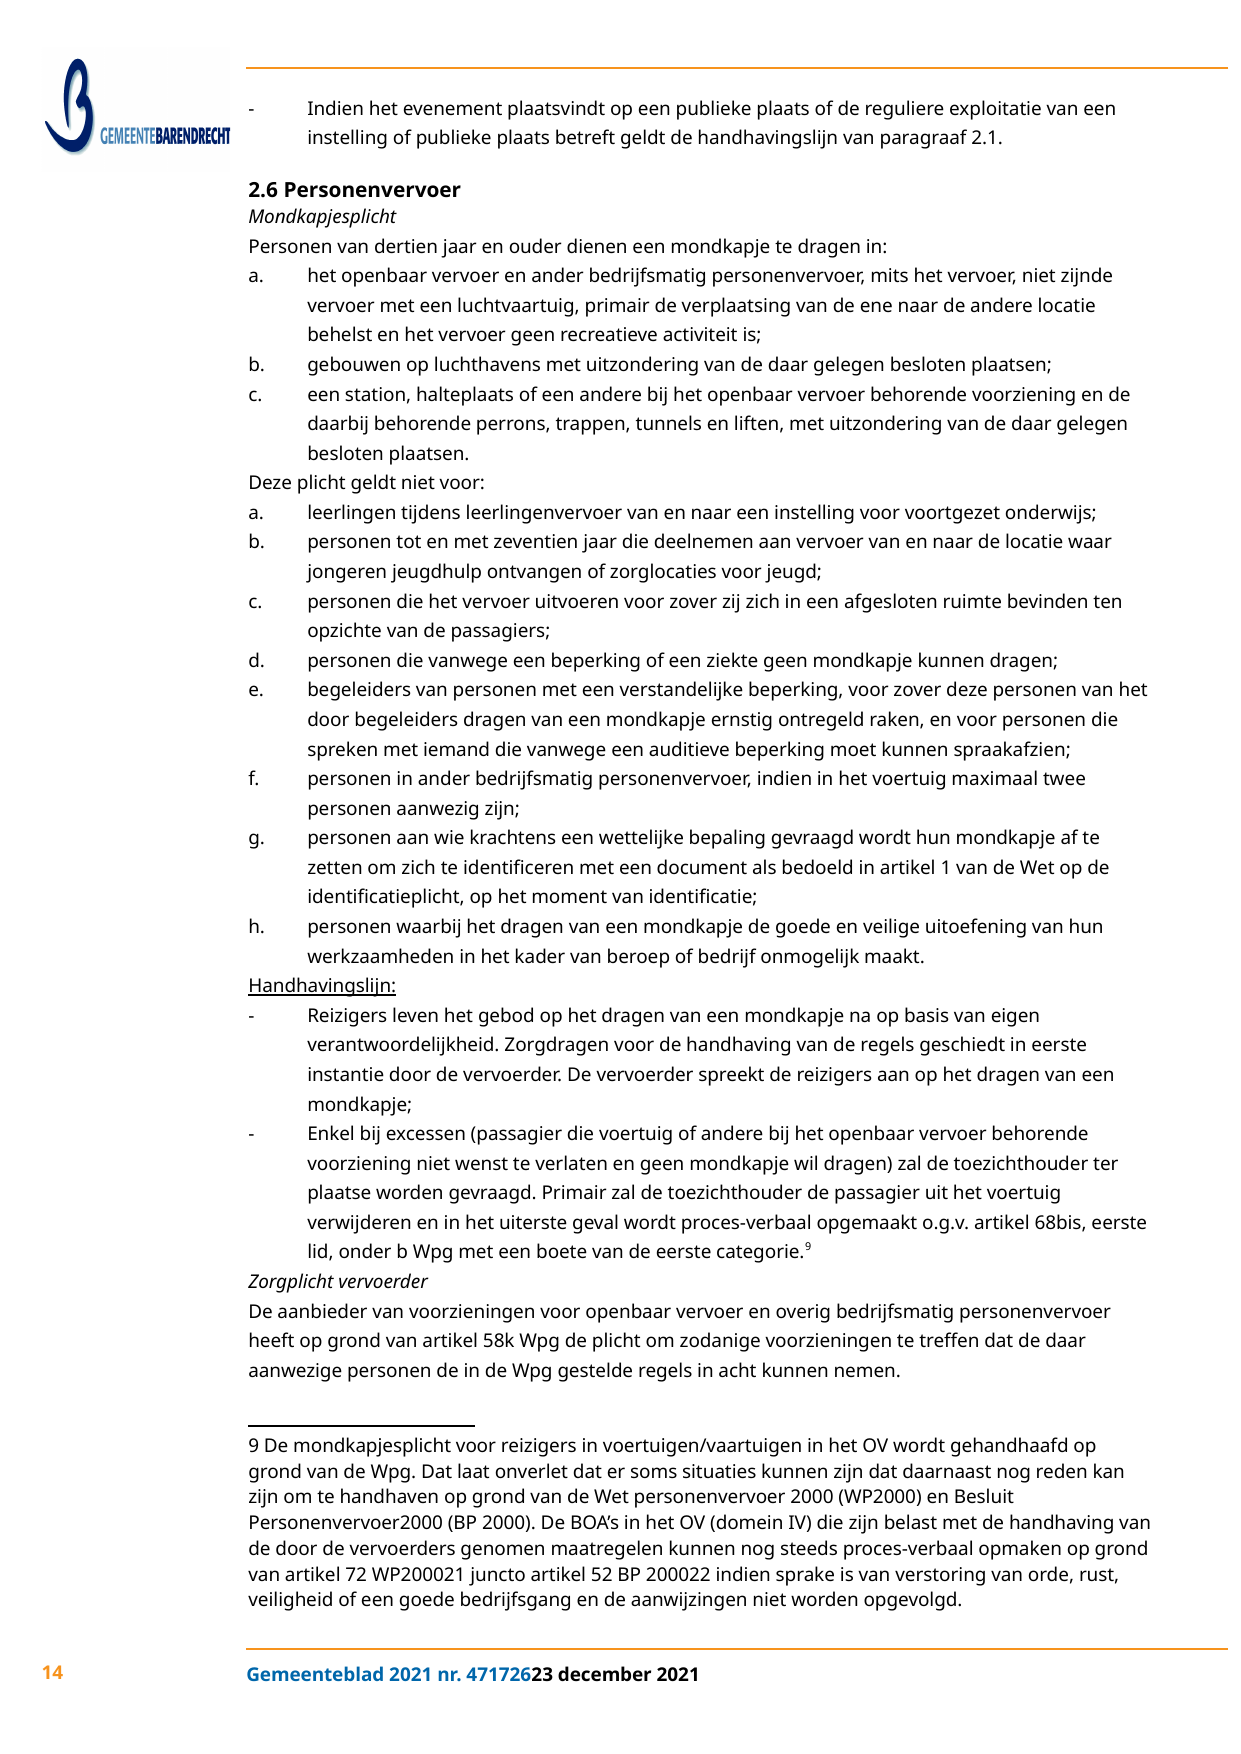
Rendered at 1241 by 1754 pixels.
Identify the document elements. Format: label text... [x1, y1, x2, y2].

list personen waarbij het dragen van een mondkapje de goede en veilige uitoefening van hun werkzaamheden in het kader van beroep of bedrijf onmogelijk maakt. [248, 913, 1152, 968]
text Mondkapjesplicht [248, 203, 1152, 229]
list personen in ander bedrijfsmatig personenvervoer, indien in het voertuig maximaal twee personen aanwezig zijn; [248, 765, 1152, 821]
list een station, halteplaats of een andere bij het openbaar vervoer behorende voorziening en de daarbij behorende perrons, trappen, tunnels en liften, met uitzondering van de daar gelegen besloten plaatsen. [248, 381, 1152, 466]
text Deze plicht geldt niet voor: [248, 469, 1152, 495]
list personen aan wie krachtens een wettelijke bepaling gevraagd wordt hun mondkapje af te zetten om zich te identificeren met een document als bedoeld in artikel 1 van de Wet op de identificatieplicht, op het moment van identificatie; [248, 824, 1152, 909]
list het openbaar vervoer en ander bedrijfsmatig personenvervoer, mits het vervoer, niet zijnde vervoer met een luchtvaartuig, primair de verplaatsing van de ene naar de andere locatie behelst en het vervoer geen recreatieve activiteit is; [248, 262, 1152, 347]
list personen die het vervoer uitvoeren voor zover zij zich in een afgesloten ruimte bevinden ten opzichte van de passagiers; [248, 588, 1152, 643]
list gebouwen op luchthavens met uitzondering van de daar gelegen besloten plaatsen; [248, 351, 1152, 377]
list De mondkapjesplicht voor reizigers in voertuigen/vaartuigen in het OV wordt gehandhaafd op grond van de Wpg. Dat laat onverlet dat er soms situaties kunnen zijn dat daarnaast nog reden kan zijn om te handhaven op grond van de Wet personenvervoer 2000 (WP2000) en Besluit Personenvervoer2000 (BP 2000). De BOA’s in het OV (domein IV) die zijn belast met de handhaving van de door de vervoerders genomen maatregelen kunnen nog steeds proces-verbaal opmaken op grond van artikel 72 WP200021 juncto artikel 52 BP 200022 indien sprake is van verstoring van orde, rust, veiligheid of een goede bedrijfsgang en de aanwijzingen niet worden opgevolgd. [248, 1432, 1152, 1612]
list leerlingen tijdens leerlingenvervoer van en naar een instelling voor voortgezet onderwijs; [248, 499, 1152, 525]
list personen tot en met zeventien jaar die deelnemen aan vervoer van en naar de locatie waar jongeren jeugdhulp ontvangen of zorglocaties voor jeugd; [248, 529, 1152, 584]
text Personen van dertien jaar en ouder dienen een mondkapje te dragen in: [248, 233, 1152, 258]
text 2.6 Personenvervoer [248, 175, 1152, 203]
list Indien het evenement plaatsvindt op een publieke plaats of de reguliere exploitatie van een instelling of publieke plaats betreft geldt de handhavingslijn van paragraaf 2.1. [248, 95, 1152, 150]
text De aanbieder van voorzieningen voor openbaar vervoer en overig bedrijfsmatig personenvervoer heeft op grond van artikel 58k Wpg de plicht om zodanige voorzieningen te treffen dat de daar aanwezige personen de in de Wpg gestelde regels in acht kunnen nemen. [248, 1298, 1152, 1383]
picture [41, 47, 231, 172]
text Handhavingslijn: [248, 972, 1152, 998]
text Zorgplicht vervoerder [248, 1268, 1152, 1294]
list Reizigers leven het gebod op het dragen van een mondkapje na op basis van eigen verantwoordelijkheid. Zorgdragen voor de handhaving van de regels geschiedt in eerste instantie door de vervoerder. De vervoerder spreekt de reizigers aan op het dragen van een mondkapje; [248, 1002, 1152, 1116]
list Enkel bij excessen (passagier die voertuig of andere bij het openbaar vervoer behorende voorziening niet wenst te verlaten en geen mondkapje wil dragen) zal de toezichthouder ter plaatse worden gevraagd. Primair zal de toezichthouder de passagier uit het voertuig verwijderen en in het uiterste geval wordt proces-verbaal opgemaakt o.g.v. artikel 68bis, eerste lid, onder b Wpg met een boete van de eerste categorie. [248, 1120, 1152, 1264]
list personen die vanwege een beperking of een ziekte geen mondkapje kunnen dragen; [248, 647, 1152, 673]
list begeleiders van personen met een verstandelijke beperking, voor zover deze personen van het door begeleiders dragen van een mondkapje ernstig ontregeld raken, en voor personen die spreken met iemand die vanwege een auditieve beperking moet kunnen spraakafzien; [248, 677, 1152, 761]
